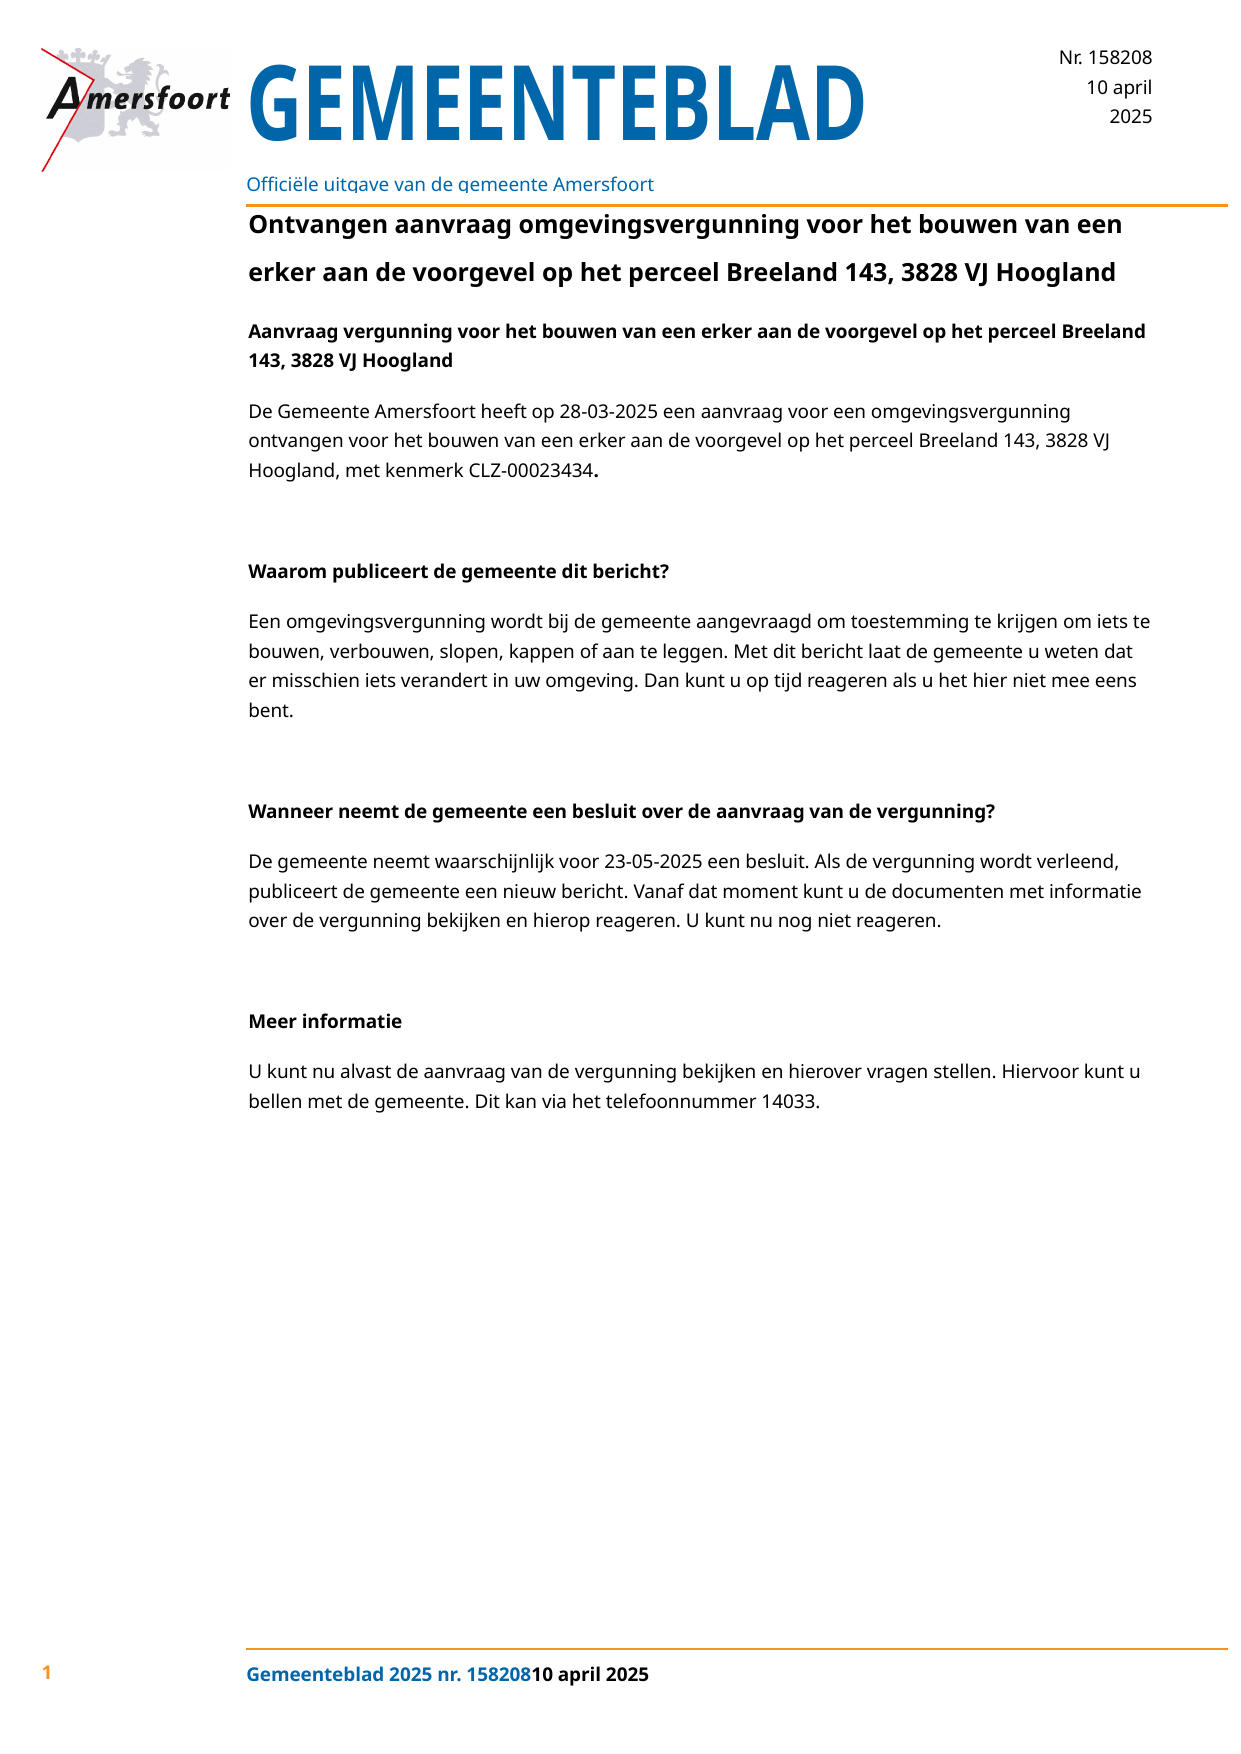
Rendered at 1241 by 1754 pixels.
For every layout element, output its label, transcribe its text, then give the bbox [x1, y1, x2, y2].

text Een omgevingsvergunning wordt bij de gemeente aangevraagd om toestemming te krijgen om iets te bouwen, verbouwen, slopen, kappen of aan te leggen. Met dit bericht laat de gemeente u weten dat er misschien iets verandert in uw omgeving. Dan kunt u op tijd reageren als u het hier niet mee eens bent. [248, 608, 1152, 723]
text Wanneer neemt de gemeente een besluit over de aanvraag van de vergunning? [248, 798, 1152, 824]
text Ontvangen aanvraag omgevingsvergunning voor het bouwen van een erker aan de voorgevel op het perceel Breeland 143, 3828 VJ Hoogland [248, 207, 1152, 288]
text Meer informatie [248, 1008, 1152, 1034]
text Aanvraag vergunning voor het bouwen van een erker aan de voorgevel op het perceel Breeland 143, 3828 VJ Hoogland [248, 318, 1152, 373]
picture [41, 47, 231, 172]
text Waarom publiceert de gemeente dit bericht? [248, 558, 1152, 584]
text De Gemeente Amersfoort heeft op 28-03-2025 een aanvraag voor een omgevingsvergunning ontvangen voor het bouwen van een erker aan de voorgevel op het perceel Breeland 143, 3828 VJ Hoogland, met kenmerk CLZ-00023434. [248, 398, 1152, 483]
text U kunt nu alvast de aanvraag van de vergunning bekijken en hierover vragen stellen. Hiervoor kunt u bellen met de gemeente. Dit kan via het telefoonnummer 14033. [248, 1059, 1152, 1114]
text De gemeente neemt waarschijnlijk voor 23-05-2025 een besluit. Als de vergunning wordt verleend, publiceert de gemeente een nieuw bericht. Vanaf dat moment kunt u de documenten met informatie over de vergunning bekijken en hierop reageren. U kunt nu nog niet reageren. [248, 848, 1152, 933]
